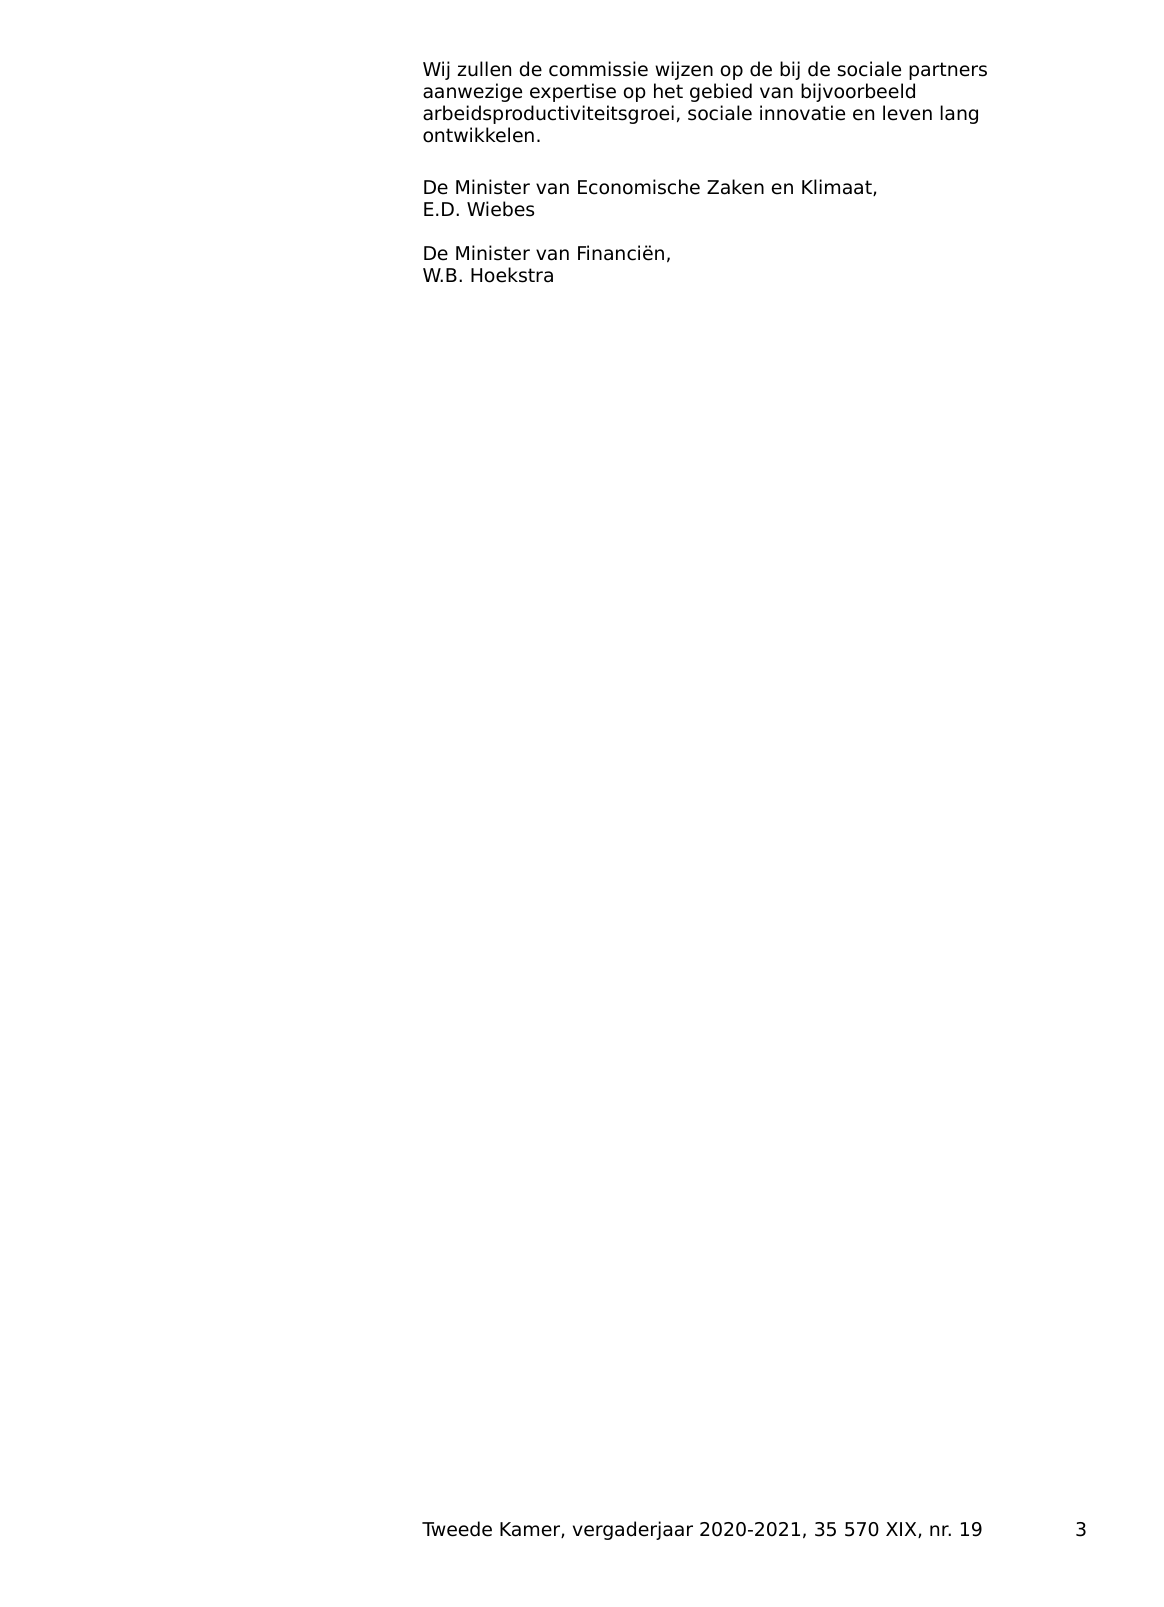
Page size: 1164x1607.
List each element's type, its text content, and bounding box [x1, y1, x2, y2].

text De Minister van Financiën, W.B. Hoekstra [422, 243, 1087, 287]
text De Minister van Economische Zaken en Klimaat, E.D. Wiebes [422, 177, 1087, 221]
text Wij zullen de commissie wijzen op de bij de sociale partners aanwezige expertise op het gebied van bijvoorbeeld arbeidsproductiviteitsgroei, sociale innovatie en leven lang ontwikkelen. [422, 59, 1087, 147]
